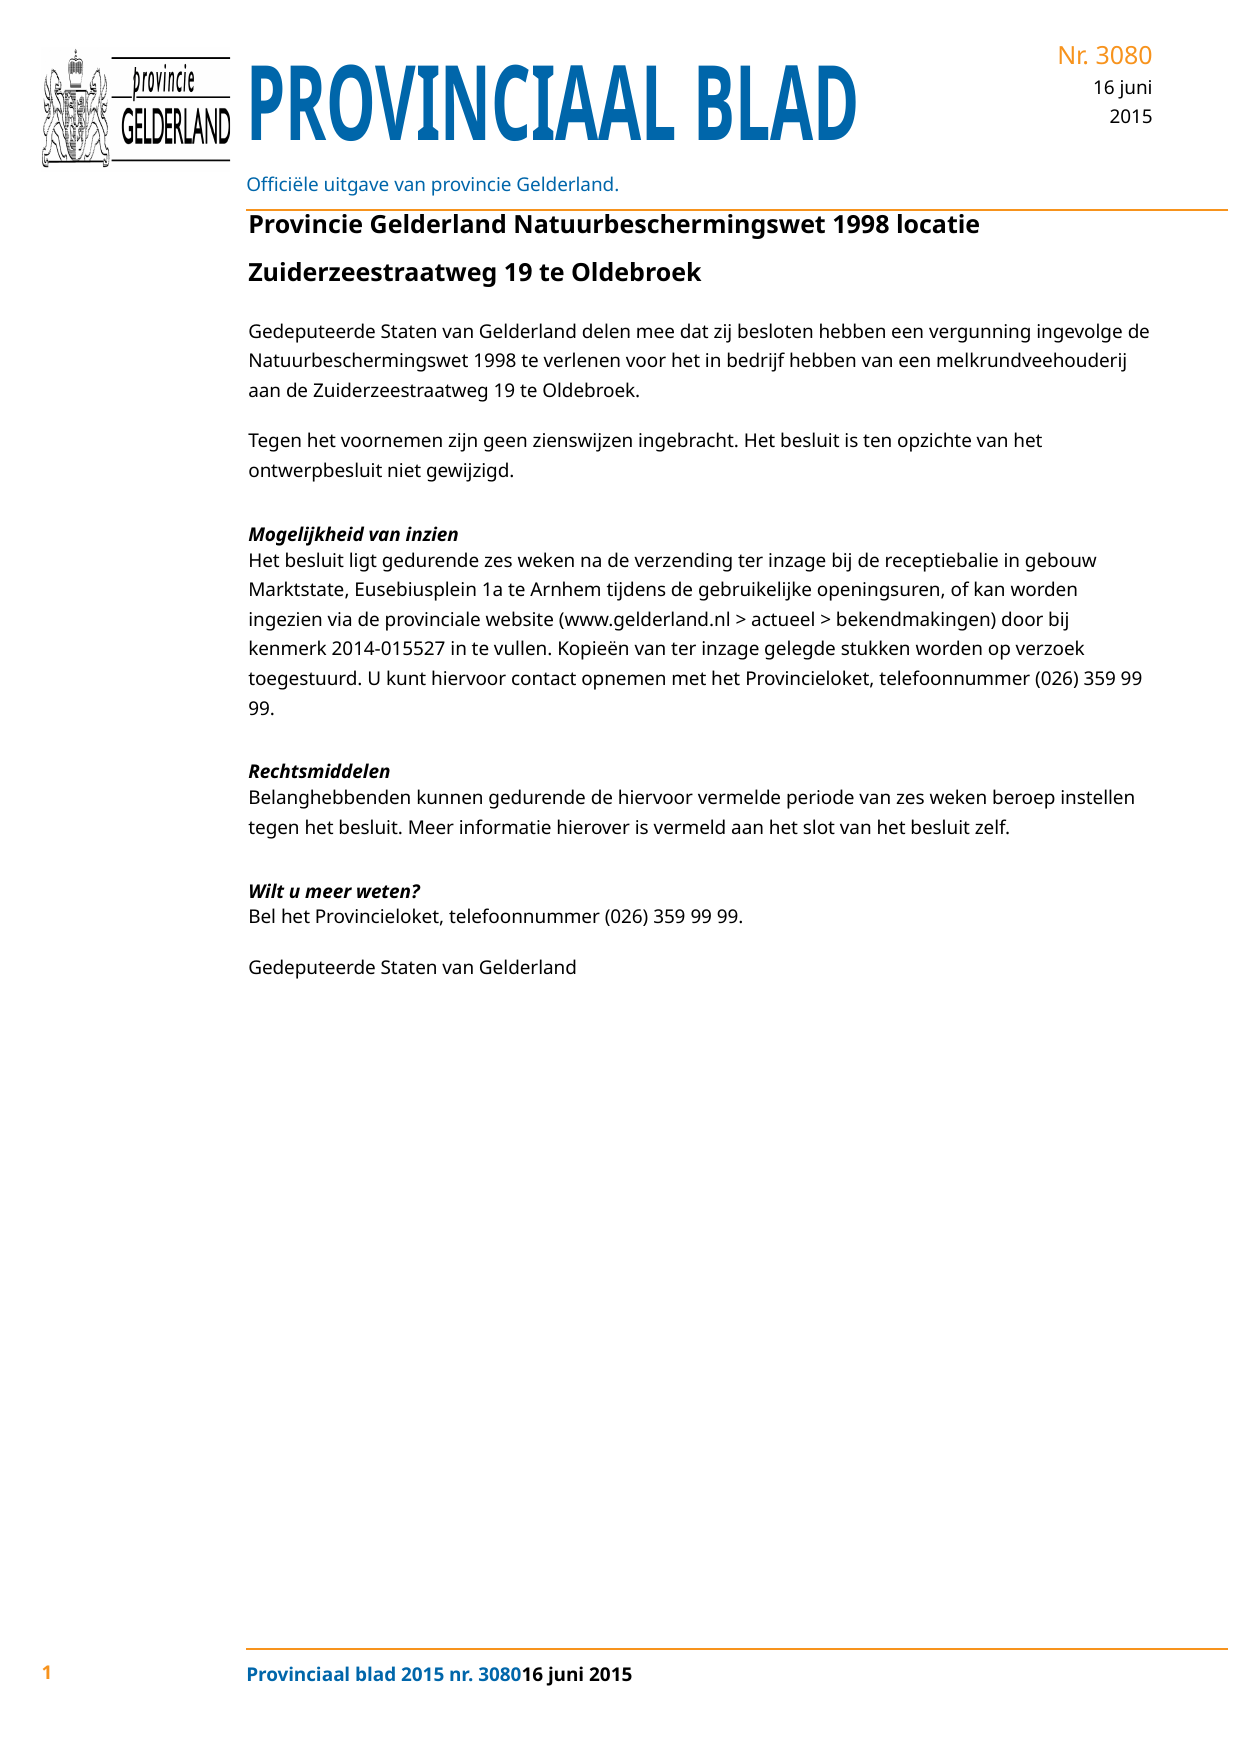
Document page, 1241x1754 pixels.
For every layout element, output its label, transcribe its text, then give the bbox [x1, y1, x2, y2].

text Het besluit ligt gedurende zes weken na de verzending ter inzage bij de receptiebalie in gebouw Marktstate, Eusebiusplein 1a te Arnhem tijdens de gebruikelijke openingsuren, of kan worden ingezien via de provinciale website (www.gelderland.nl > actueel > bekendmakingen) door bij kenmerk 2014-015527 in te vullen. Kopieën van ter inzage gelegde stukken worden op verzoek toegestuurd. U kunt hiervoor contact opnemen met het Provincieloket, telefoonnummer (026) 359 99 99. [248, 547, 1152, 720]
text Gedeputeerde Staten van Gelderland delen mee dat zij besloten hebben een vergunning ingevolge de Natuurbeschermingswet 1998 te verlenen voor het in bedrijf hebben van een melkrundveehouderij aan de Zuiderzeestraatweg 19 te Oldebroek. [248, 318, 1152, 403]
text Gedeputeerde Staten van Gelderland [248, 954, 1152, 980]
text Bel het Provincieloket, telefoonnummer (026) 359 99 99. [248, 904, 1152, 929]
text Mogelijkheid van inzien [248, 521, 1152, 547]
picture [41, 47, 231, 172]
text Belanghebbenden kunnen gedurende de hiervoor vermelde periode van zes weken beroep instellen tegen het besluit. Meer informatie hierover is vermeld aan het slot van het besluit zelf. [248, 784, 1152, 840]
text Wilt u meer weten? [248, 878, 1152, 904]
text Rechtsmiddelen [248, 759, 1152, 784]
text Provincie Gelderland Natuurbeschermingswet 1998 locatie Zuiderzeestraatweg 19 te Oldebroek [248, 211, 1152, 288]
text Tegen het voornemen zijn geen zienswijzen ingebracht. Het besluit is ten opzichte van het ontwerpbesluit niet gewijzigd. [248, 427, 1152, 483]
